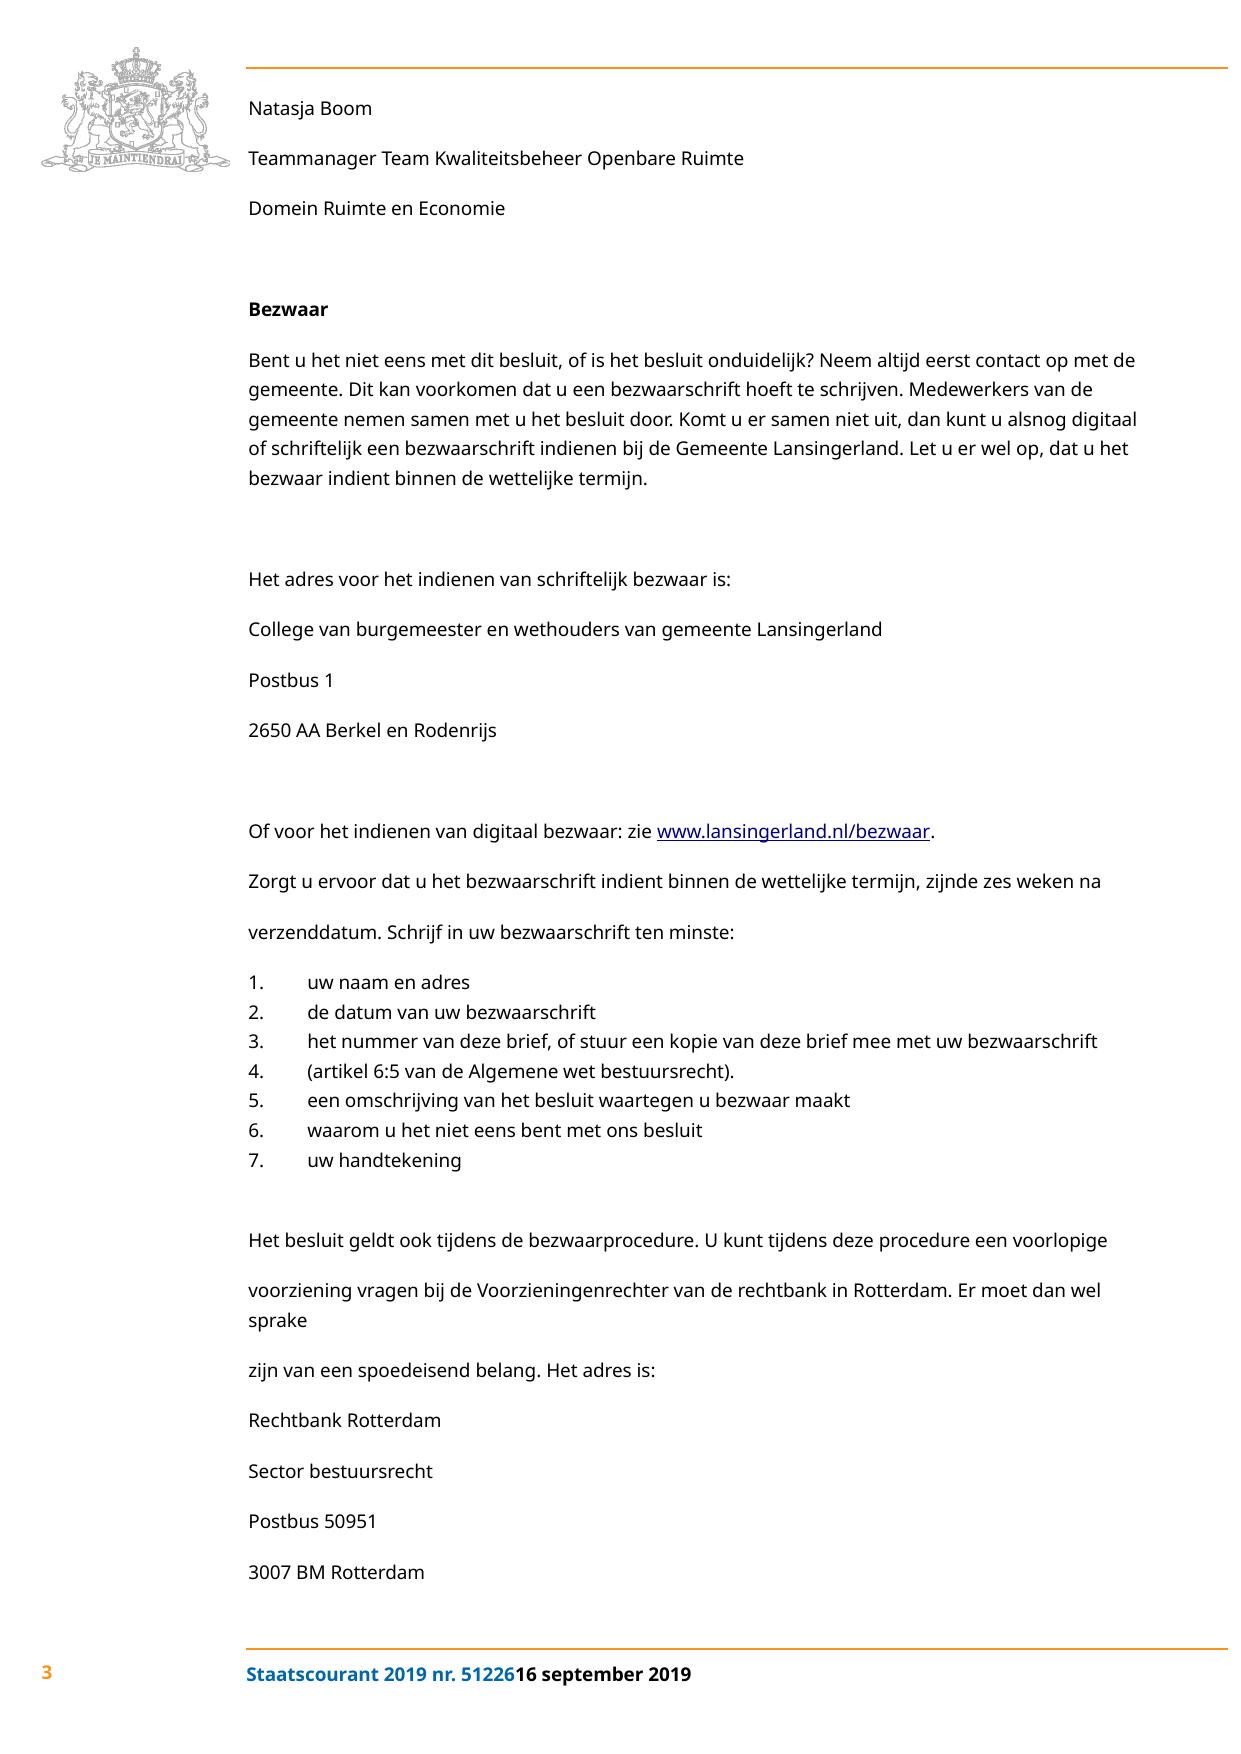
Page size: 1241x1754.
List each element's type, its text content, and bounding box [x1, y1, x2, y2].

text Rechtbank Rotterdam [248, 1408, 1152, 1433]
text Het besluit geldt ook tijdens de bezwaarprocedure. U kunt tijdens deze procedure een voorlopige [248, 1227, 1152, 1253]
text Zorgt u ervoor dat u het bezwaarschrift indient binnen de wettelijke termijn, zijnde zes weken na [248, 868, 1152, 894]
list uw handtekening [248, 1147, 1152, 1173]
text Postbus 1 [248, 667, 1152, 693]
text 2650 AA Berkel en Rodenrijs [248, 717, 1152, 743]
list een omschrijving van het besluit waartegen u bezwaar maakt [248, 1088, 1152, 1113]
text Domein Ruimte en Economie [248, 196, 1152, 221]
picture [41, 47, 231, 172]
text Teammanager Team Kwaliteitsbeheer Openbare Ruimte [248, 145, 1152, 171]
text Bent u het niet eens met dit besluit, of is het besluit onduidelijk? Neem altijd eerst contact op met de gemeente. Dit kan voorkomen dat u een bezwaarschrift hoeft te schrijven. Medewerkers van de gemeente nemen samen met u het besluit door. Komt u er samen niet uit, dan kunt u alsnog digitaal of schriftelijk een bezwaarschrift indienen bij de Gemeente Lansingerland. Let u er wel op, dat u het bezwaar indient binnen de wettelijke termijn. [248, 347, 1152, 491]
list uw naam en adres [248, 969, 1152, 995]
text Postbus 50951 [248, 1508, 1152, 1534]
text Sector bestuursrecht [248, 1458, 1152, 1484]
text Of voor het indienen van digitaal bezwaar: zie www.lansingerland.nl/bezwaar. [248, 818, 1152, 844]
text Bezwaar [248, 296, 1152, 322]
list (artikel 6:5 van de Algemene wet bestuursrecht). [248, 1058, 1152, 1084]
text Natasja Boom [248, 95, 1152, 121]
text zijn van een spoedeisend belang. Het adres is: [248, 1357, 1152, 1383]
list het nummer van deze brief, of stuur een kopie van deze brief mee met uw bezwaarschrift [248, 1028, 1152, 1054]
text 3007 BM Rotterdam [248, 1559, 1152, 1585]
list de datum van uw bezwaarschrift [248, 999, 1152, 1025]
text verzenddatum. Schrijf in uw bezwaarschrift ten minste: [248, 919, 1152, 945]
text Het adres voor het indienen van schriftelijk bezwaar is: [248, 566, 1152, 592]
text voorziening vragen bij de Voorzieningenrechter van de rechtbank in Rotterdam. Er moet dan wel sprake [248, 1277, 1152, 1333]
text College van burgemeester en wethouders van gemeente Lansingerland [248, 616, 1152, 642]
list waarom u het niet eens bent met ons besluit [248, 1117, 1152, 1143]
